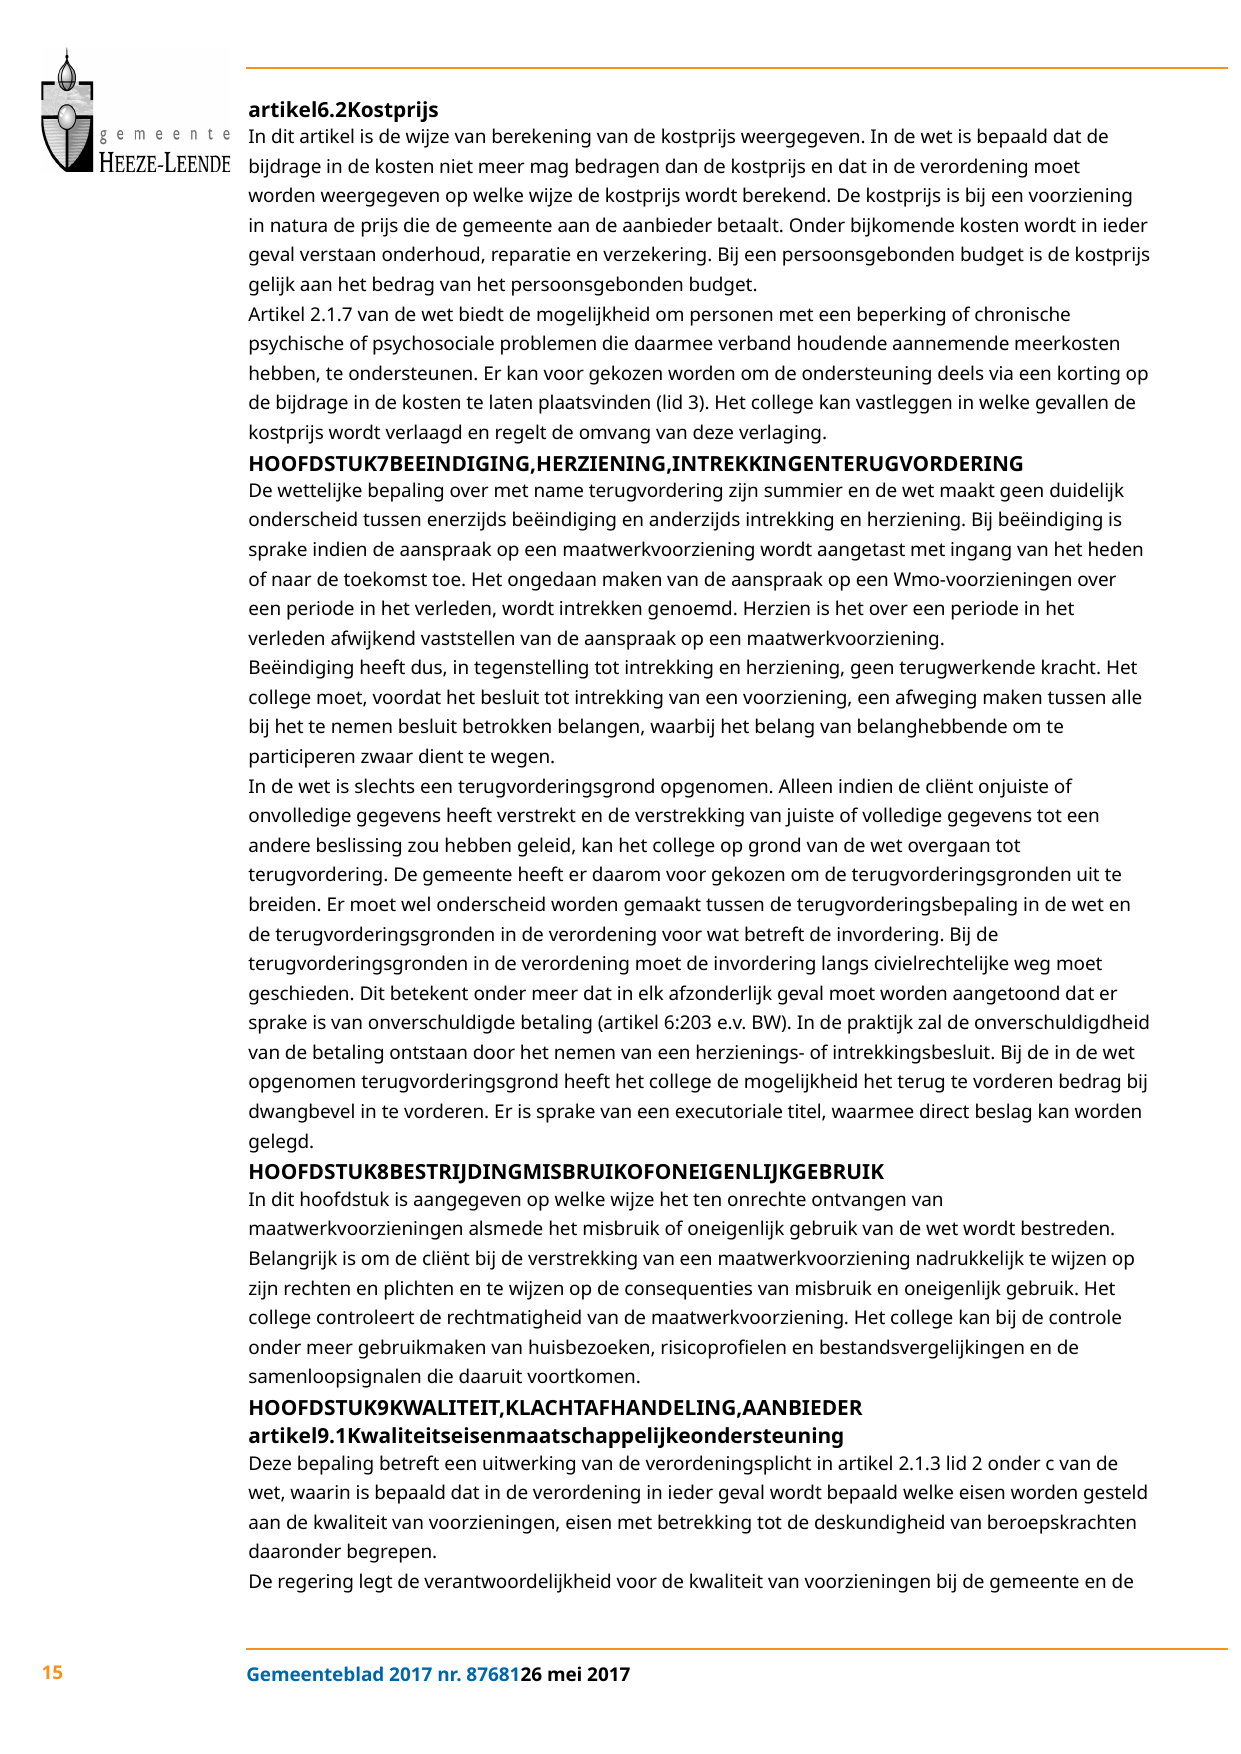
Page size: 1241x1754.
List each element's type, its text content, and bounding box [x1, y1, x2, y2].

text In dit hoofdstuk is aangegeven op welke wijze het ten onrechte ontvangen van maatwerkvoorzieningen alsmede het misbruik of oneigenlijk gebruik van de wet wordt bestreden. Belangrijk is om de cliënt bij de verstrekking van een maatwerkvoorziening nadrukkelijk te wijzen op zijn rechten en plichten en te wijzen op de consequenties van misbruik en oneigenlijk gebruik. Het college controleert de rechtmatigheid van de maatwerkvoorziening. Het college kan bij de controle onder meer gebruikmaken van huisbezoeken, risicoprofielen en bestandsvergelijkingen en de samenloopsignalen die daaruit voortkomen. [248, 1186, 1152, 1389]
text In dit artikel is de wijze van berekening van de kostprijs weergegeven. In de wet is bepaald dat de bijdrage in de kosten niet meer mag bedragen dan de kostprijs en dat in de verordening moet worden weergegeven op welke wijze de kostprijs wordt berekend. De kostprijs is bij een voorziening in natura de prijs die de gemeente aan de aanbieder betaalt. Onder bijkomende kosten wordt in ieder geval verstaan onderhoud, reparatie en verzekering. Bij een persoonsgebonden budget is de kostprijs gelijk aan het bedrag van het persoonsgebonden budget. [248, 123, 1152, 297]
text artikel9.1Kwaliteitseisenmaatschappelijkeondersteuning [248, 1421, 1152, 1450]
text Artikel 2.1.7 van de wet biedt de mogelijkheid om personen met een beperking of chronische psychische of psychosociale problemen die daarmee verband houdende aannemende meerkosten hebben, te ondersteunen. Er kan voor gekozen worden om de ondersteuning deels via een korting op de bijdrage in de kosten te laten plaatsvinden (lid 3). Het college kan vastleggen in welke gevallen de kostprijs wordt verlaagd en regelt de omvang van deze verlaging. [248, 301, 1152, 445]
text De wettelijke bepaling over met name terugvordering zijn summier en de wet maakt geen duidelijk onderscheid tussen enerzijds beëindiging en anderzijds intrekking en herziening. Bij beëindiging is sprake indien de aanspraak op een maatwerkvoorziening wordt aangetast met ingang van het heden of naar de toekomst toe. Het ongedaan maken van de aanspraak op een Wmo-voorzieningen over een periode in het verleden, wordt intrekken genoemd. Herzien is het over een periode in het verleden afwijkend vaststellen van de aanspraak op een maatwerkvoorziening. [248, 477, 1152, 651]
text Deze bepaling betreft een uitwerking van de verordeningsplicht in artikel 2.1.3 lid 2 onder c van de wet, waarin is bepaald dat in de verordening in ieder geval wordt bepaald welke eisen worden gesteld aan de kwaliteit van voorzieningen, eisen met betrekking tot de deskundigheid van beroepskrachten daaronder begrepen. [248, 1450, 1152, 1564]
text HOOFDSTUK9KWALITEIT,KLACHTAFHANDELING,AANBIEDER [248, 1393, 1152, 1421]
text Beëindiging heeft dus, in tegenstelling tot intrekking en herziening, geen terugwerkende kracht. Het college moet, voordat het besluit tot intrekking van een voorziening, een afweging maken tussen alle bij het te nemen besluit betrokken belangen, waarbij het belang van belanghebbende om te participeren zwaar dient te wegen. [248, 654, 1152, 769]
picture [41, 47, 231, 172]
text HOOFDSTUK7BEEINDIGING,HERZIENING,INTREKKINGENTERUGVORDERING [248, 449, 1152, 477]
text artikel6.2Kostprijs [248, 95, 1152, 123]
text In de wet is slechts een terugvorderingsgrond opgenomen. Alleen indien de cliënt onjuiste of onvolledige gegevens heeft verstrekt en de verstrekking van juiste of volledige gegevens tot een andere beslissing zou hebben geleid, kan het college op grond van de wet overgaan tot terugvordering. De gemeente heeft er daarom voor gekozen om de terugvorderingsgronden uit te breiden. Er moet wel onderscheid worden gemaakt tussen de terugvorderingsbepaling in de wet en de terugvorderingsgronden in de verordening voor wat betreft de invordering. Bij de terugvorderingsgronden in de verordening moet de invordering langs civielrechtelijke weg moet geschieden. Dit betekent onder meer dat in elk afzonderlijk geval moet worden aangetoond dat er sprake is van onverschuldigde betaling (artikel 6:203 e.v. BW). In de praktijk zal de onverschuldigdheid van de betaling ontstaan door het nemen van een herzienings- of intrekkingsbesluit. Bij de in de wet opgenomen terugvorderingsgrond heeft het college de mogelijkheid het terug te vorderen bedrag bij dwangbevel in te vorderen. Er is sprake van een executoriale titel, waarmee direct beslag kan worden gelegd. [248, 773, 1152, 1154]
text HOOFDSTUK8BESTRIJDINGMISBRUIKOFONEIGENLIJKGEBRUIK [248, 1157, 1152, 1186]
text De regering legt de verantwoordelijkheid voor de kwaliteit van voorzieningen bij de gemeente en de [248, 1568, 1152, 1594]
